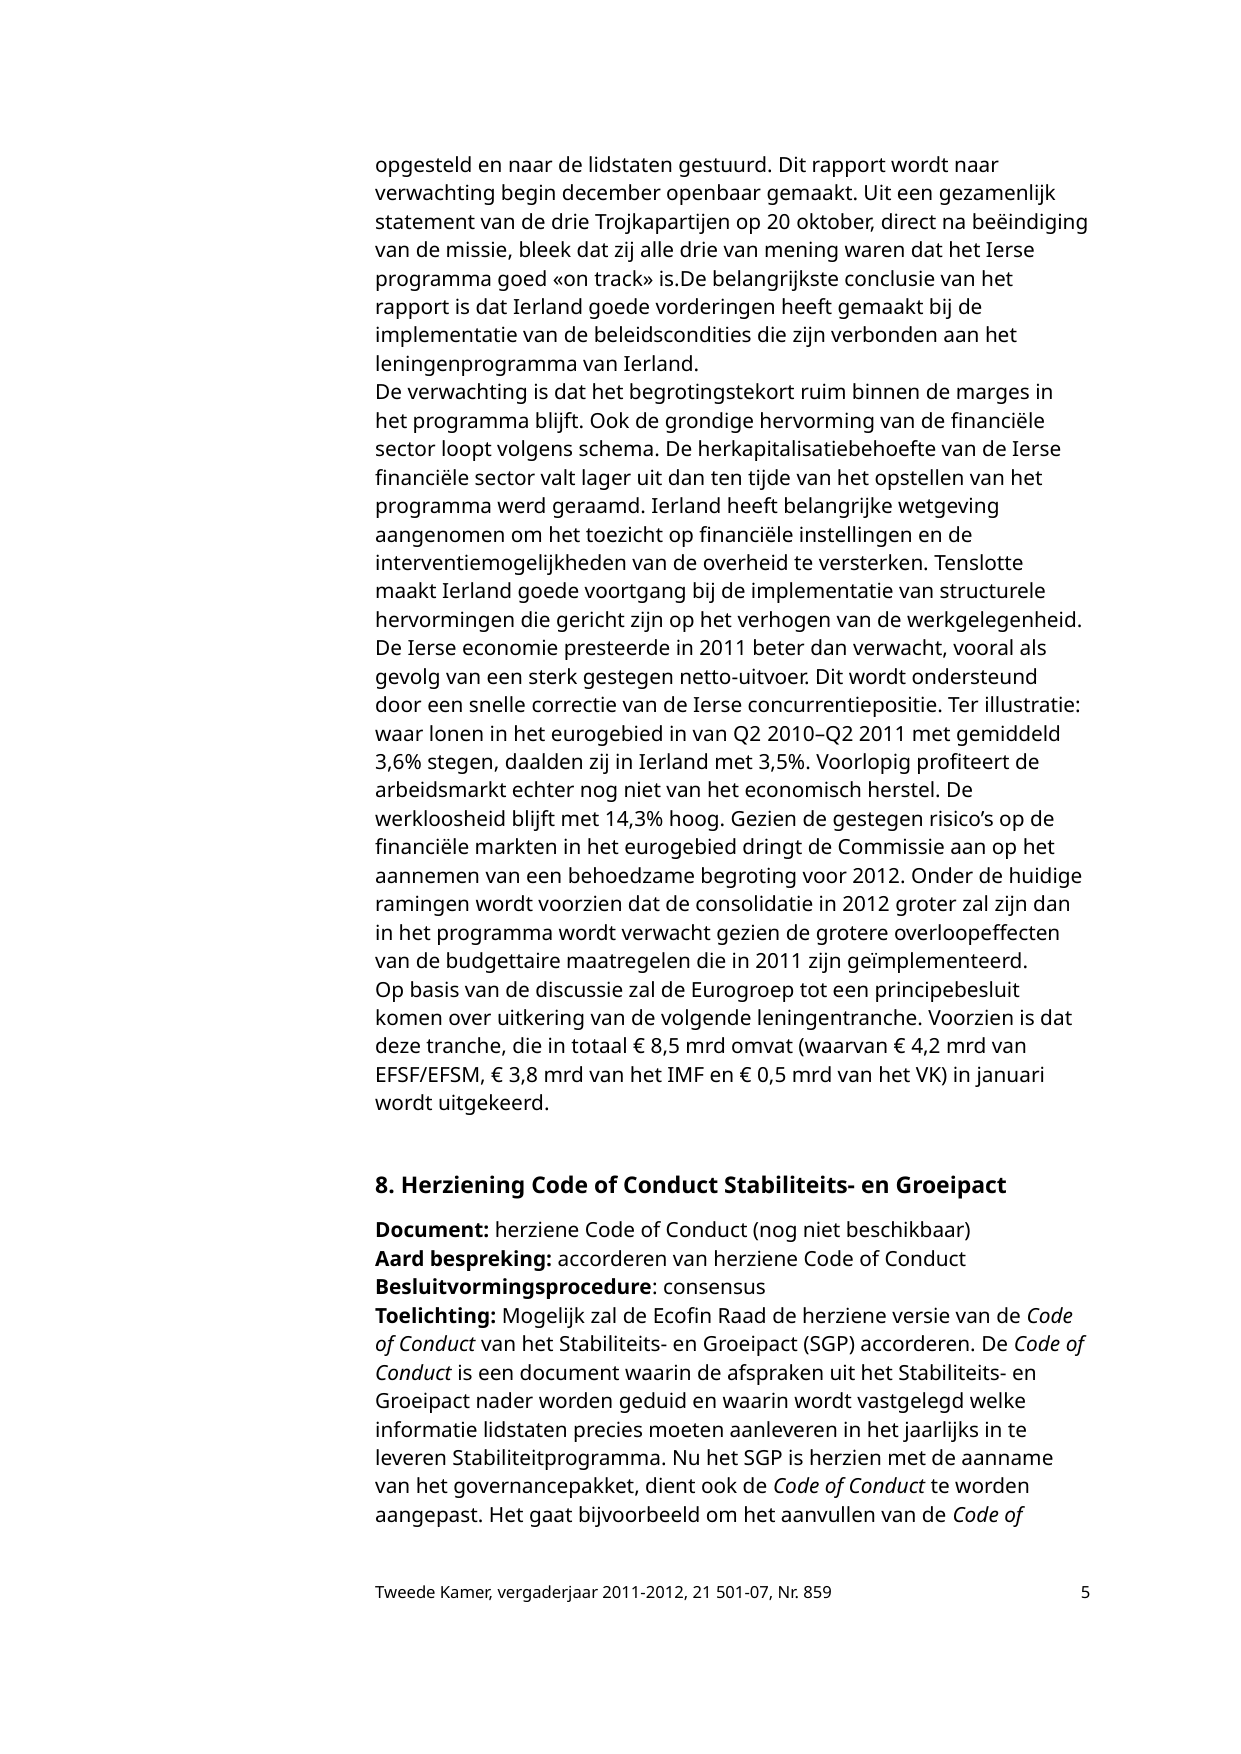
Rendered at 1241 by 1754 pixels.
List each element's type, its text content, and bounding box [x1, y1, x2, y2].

text opgesteld en naar de lidstaten gestuurd. Dit rapport wordt naar verwachting begin december openbaar gemaakt. Uit een gezamenlijk statement van de drie Trojkapartijen op 20 oktober, direct na beëindiging van de missie, bleek dat zij alle drie van mening waren dat het Ierse programma goed «on track» is.De belangrijkste conclusie van het rapport is dat Ierland goede vorderingen heeft gemaakt bij de implementatie van de beleidscondities die zijn verbonden aan het leningenprogramma van Ierland. [375, 150, 1090, 377]
text Aard bespreking: accorderen van herziene Code of Conduct [375, 1244, 1090, 1272]
text Besluitvormingsprocedure: consensus [375, 1272, 1090, 1301]
subtitle 8. Herziening Code of Conduct Stabiliteits- en Groeipact [375, 1169, 1090, 1201]
text Op basis van de discussie zal de Eurogroep tot een principebesluit komen over uitkering van de volgende leningentranche. Voorzien is dat deze tranche, die in totaal € 8,5 mrd omvat (waarvan € 4,2 mrd van EFSF/EFSM, € 3,8 mrd van het IMF en € 0,5 mrd van het VK) in januari wordt uitgekeerd. [375, 975, 1090, 1117]
text De verwachting is dat het begrotingstekort ruim binnen de marges in het programma blijft. Ook de grondige hervorming van de financiële sector loopt volgens schema. De herkapitalisatiebehoefte van de Ierse financiële sector valt lager uit dan ten tijde van het opstellen van het programma werd geraamd. Ierland heeft belangrijke wetgeving aangenomen om het toezicht op financiële instellingen en de interventiemogelijkheden van de overheid te versterken. Tenslotte maakt Ierland goede voortgang bij de implementatie van structurele hervormingen die gericht zijn op het verhogen van de werkgelegenheid. De Ierse economie presteerde in 2011 beter dan verwacht, vooral als gevolg van een sterk gestegen netto-uitvoer. Dit wordt ondersteund door een snelle correctie van de Ierse concurrentiepositie. Ter illustratie: waar lonen in het eurogebied in van Q2 2010–Q2 2011 met gemiddeld 3,6% stegen, daalden zij in Ierland met 3,5%. Voorlopig profiteert de arbeidsmarkt echter nog niet van het economisch herstel. De werkloosheid blijft met 14,3% hoog. Gezien de gestegen risico’s op de financiële markten in het eurogebied dringt de Commissie aan op het aannemen van een behoedzame begroting voor 2012. Onder de huidige ramingen wordt voorzien dat de consolidatie in 2012 groter zal zijn dan in het programma wordt verwacht gezien de grotere overloopeffecten van de budgettaire maatregelen die in 2011 zijn geïmplementeerd. [375, 377, 1090, 975]
text Toelichting: Mogelijk zal de Ecofin Raad de herziene versie van de Code of Conduct van het Stabiliteits- en Groeipact (SGP) accorderen. De Code of Conduct is een document waarin de afspraken uit het Stabiliteits- en Groeipact nader worden geduid en waarin wordt vastgelegd welke informatie lidstaten precies moeten aanleveren in het jaarlijks in te leveren Stabiliteitprogramma. Nu het SGP is herzien met de aanname van het governancepakket, dient ook de Code of Conduct te worden aangepast. Het gaat bijvoorbeeld om het aanvullen van de Code of [375, 1301, 1090, 1528]
text Document: herziene Code of Conduct (nog niet beschikbaar) [375, 1216, 1090, 1244]
